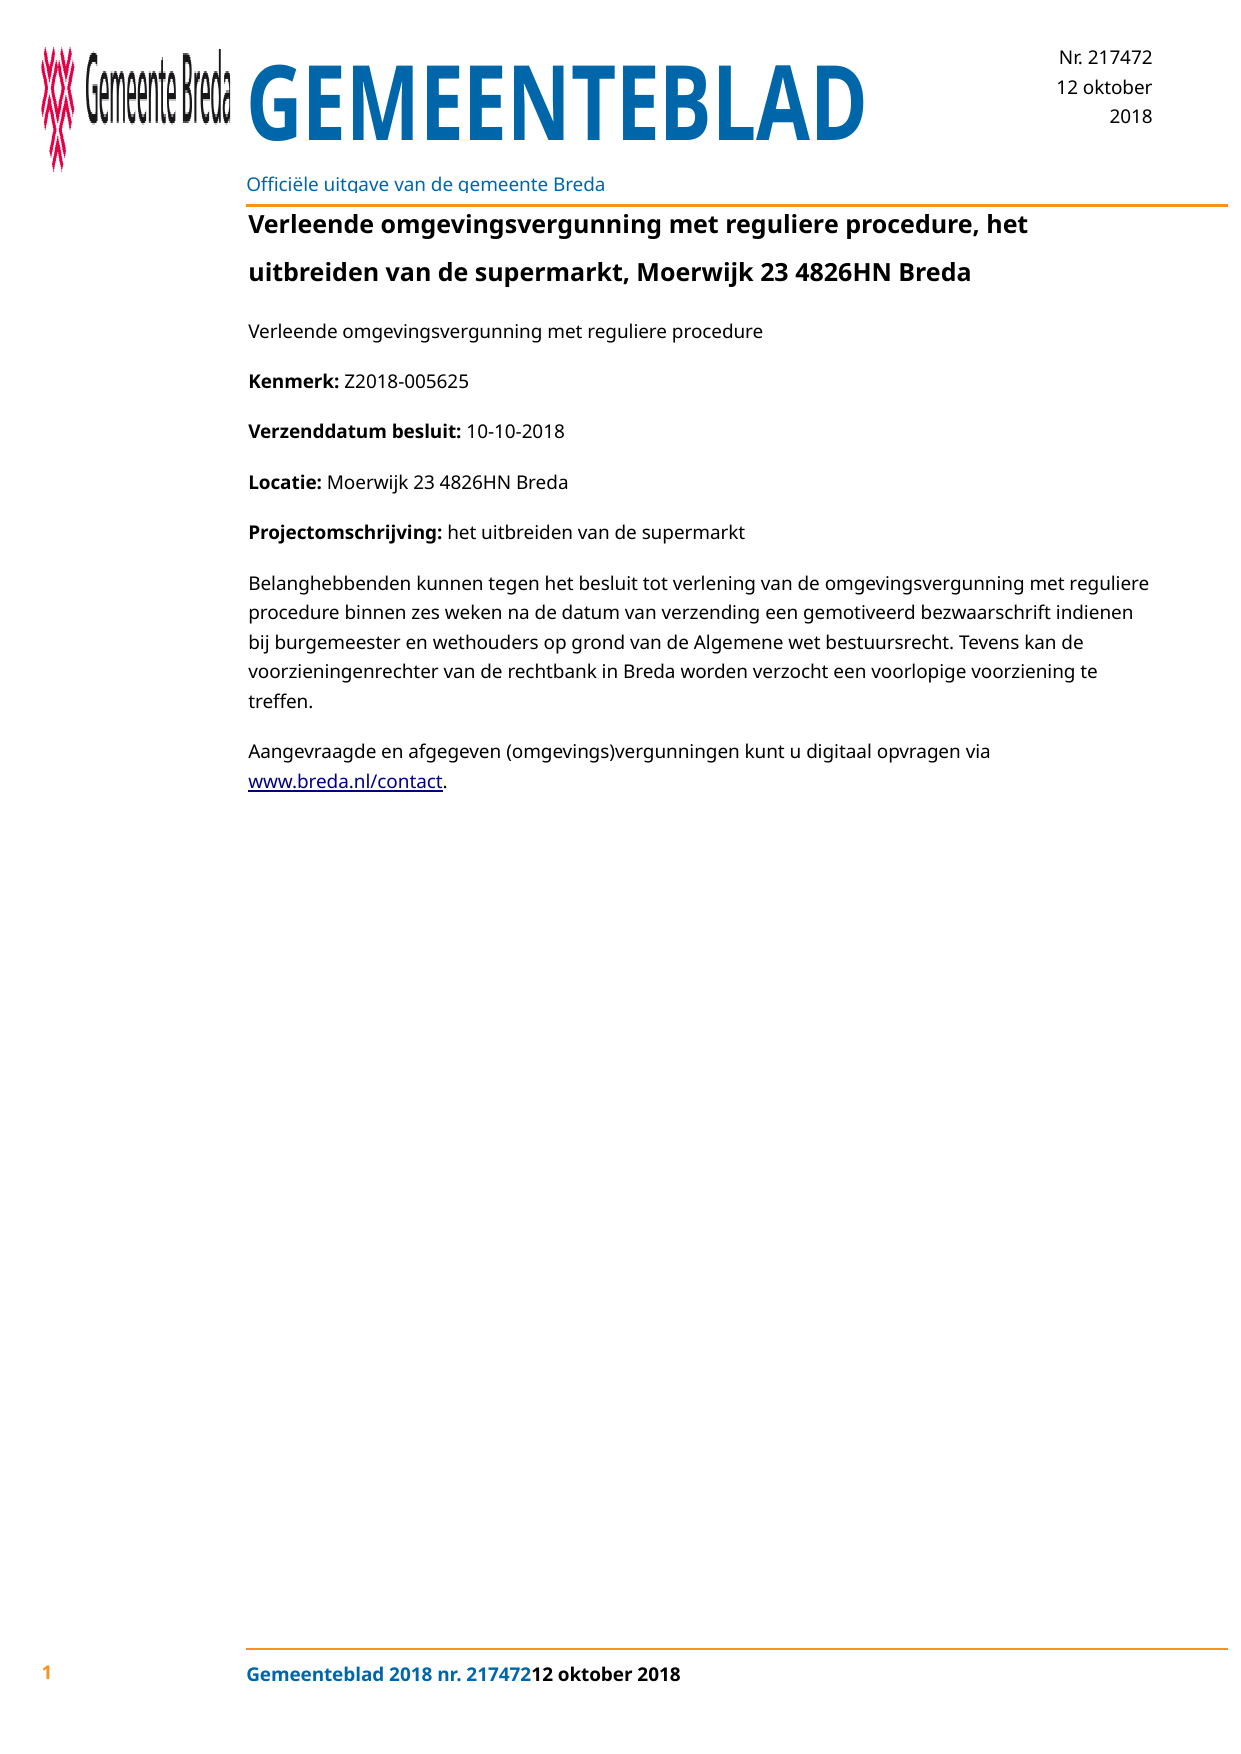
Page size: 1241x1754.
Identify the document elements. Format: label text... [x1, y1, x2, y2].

text Aangevraagde en afgegeven (omgevings)vergunningen kunt u digitaal opvragen via www.breda.nl/contact. [248, 739, 1152, 794]
picture [41, 47, 231, 172]
text Verleende omgevingsvergunning met reguliere procedure, het uitbreiden van de supermarkt, Moerwijk 23 4826HN Breda [248, 207, 1152, 288]
text Kenmerk: Z2018-005625 [248, 368, 1152, 394]
text Belanghebbenden kunnen tegen het besluit tot verlening van de omgevingsvergunning met reguliere procedure binnen zes weken na de datum van verzending een gemotiveerd bezwaarschrift indienen bij burgemeester en wethouders op grond van de Algemene wet bestuursrecht. Tevens kan de voorzieningenrechter van de rechtbank in Breda worden verzocht een voorlopige voorziening te treffen. [248, 570, 1152, 714]
text Locatie: Moerwijk 23 4826HN Breda [248, 469, 1152, 495]
text Projectomschrijving: het uitbreiden van de supermarkt [248, 519, 1152, 545]
text Verleende omgevingsvergunning met reguliere procedure [248, 318, 1152, 344]
text Verzenddatum besluit: 10-10-2018 [248, 419, 1152, 444]
